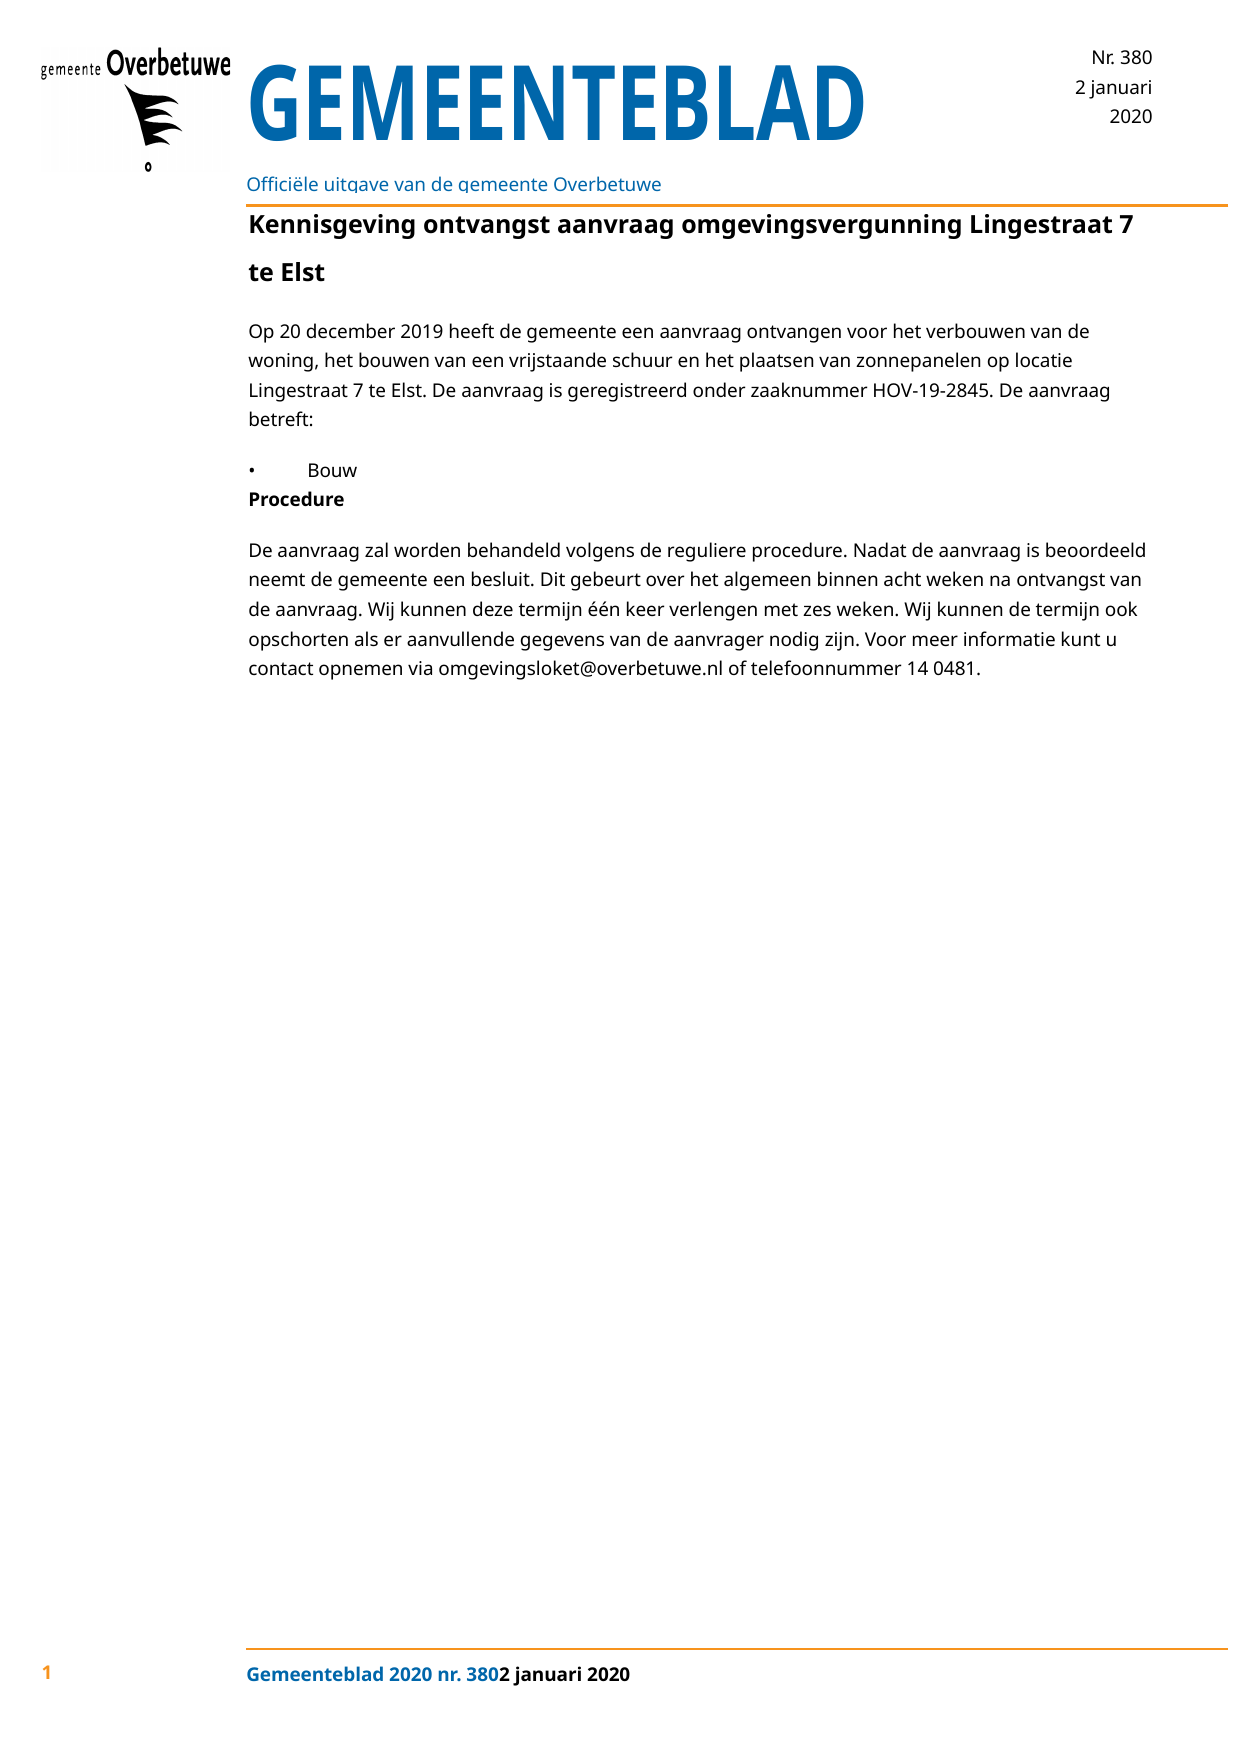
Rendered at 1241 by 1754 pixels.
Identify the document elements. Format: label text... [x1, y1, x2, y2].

text De aanvraag zal worden behandeld volgens de reguliere procedure. Nadat de aanvraag is beoordeeld neemt de gemeente een besluit. Dit gebeurt over het algemeen binnen acht weken na ontvangst van de aanvraag. Wij kunnen deze termijn één keer verlengen met zes weken. Wij kunnen de termijn ook opschorten als er aanvullende gegevens van de aanvrager nodig zijn. Voor meer informatie kunt u contact opnemen via omgevingsloket@overbetuwe.nl of telefoonnummer 14 0481. [248, 537, 1152, 681]
list Bouw [248, 457, 1152, 483]
text Kennisgeving ontvangst aanvraag omgevingsvergunning Lingestraat 7 te Elst [248, 207, 1152, 288]
text Procedure [248, 487, 1152, 512]
picture [41, 47, 231, 172]
text Op 20 december 2019 heeft de gemeente een aanvraag ontvangen voor het verbouwen van de woning, het bouwen van een vrijstaande schuur en het plaatsen van zonnepanelen op locatie Lingestraat 7 te Elst. De aanvraag is geregistreerd onder zaaknummer HOV-19-2845. De aanvraag betreft: [248, 318, 1152, 432]
